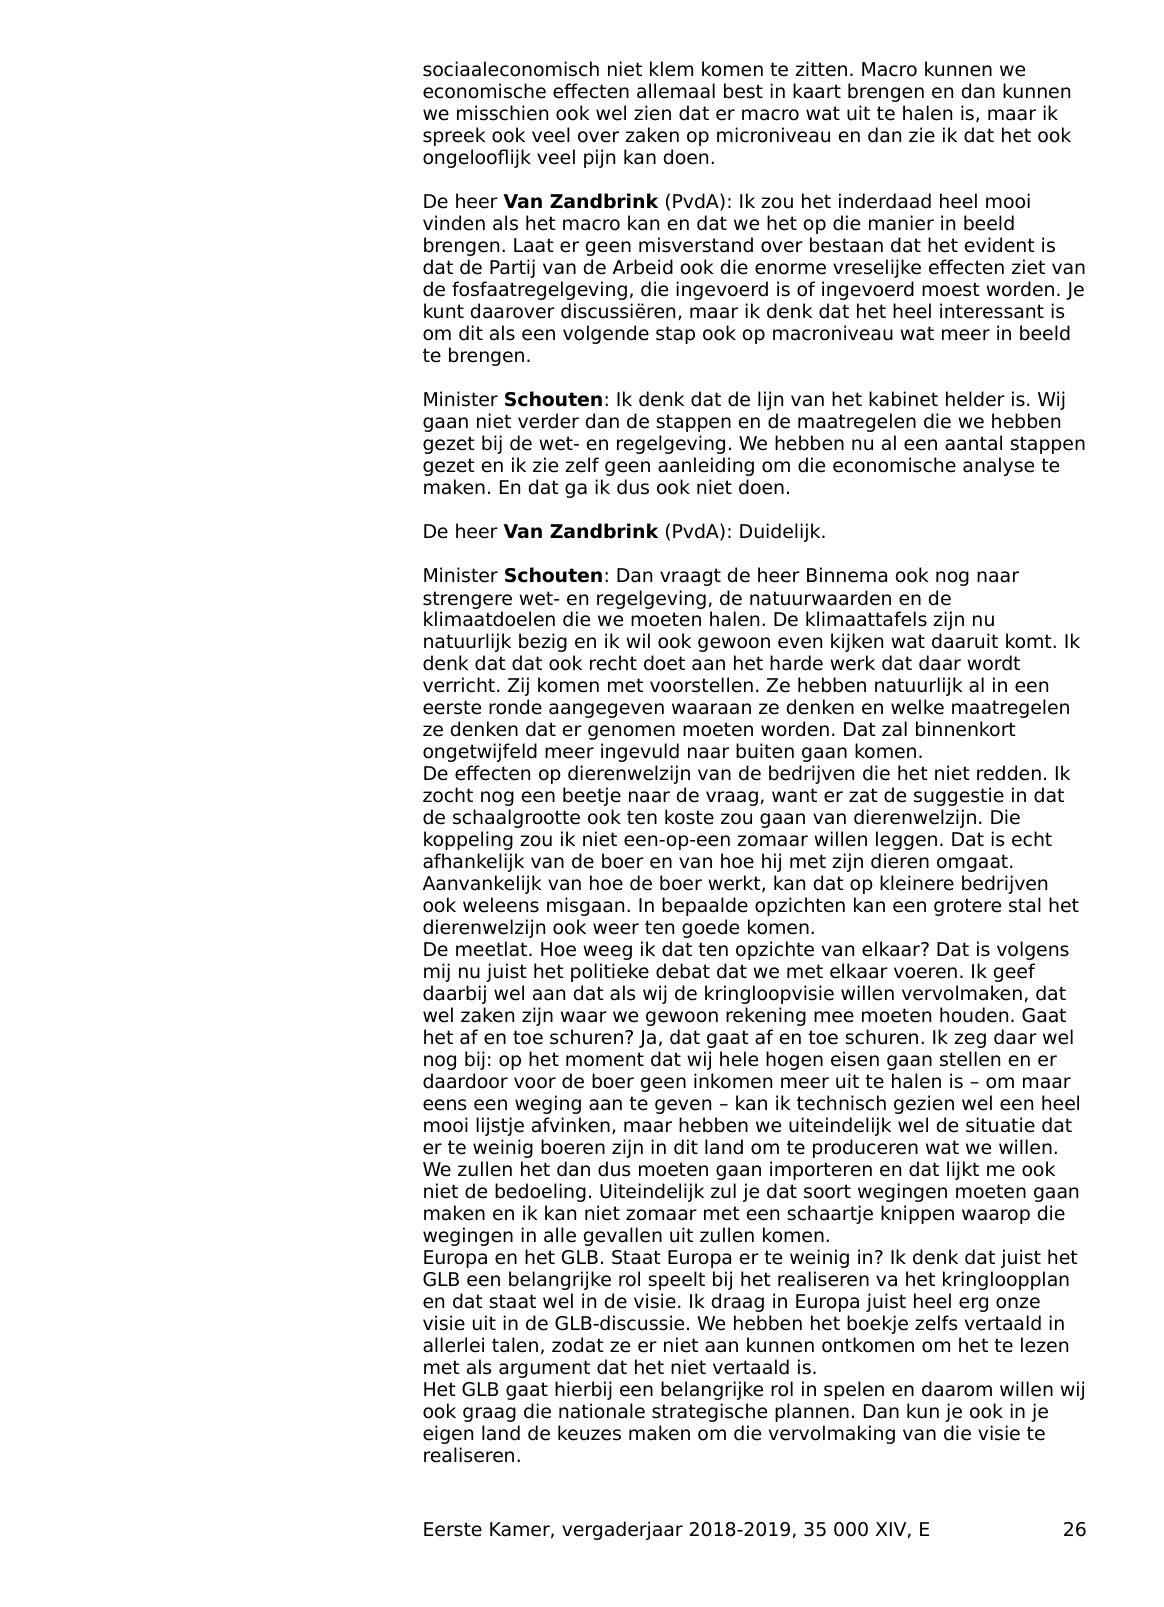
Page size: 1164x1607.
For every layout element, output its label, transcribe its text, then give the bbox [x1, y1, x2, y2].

text Minister Schouten: Ik denk dat de lijn van het kabinet helder is. Wij gaan niet verder dan de stappen en de maatregelen die we hebben gezet bij de wet- en regelgeving. We hebben nu al een aantal stappen gezet en ik zie zelf geen aanleiding om die economische analyse te maken. En dat ga ik dus ook niet doen. [422, 389, 1087, 499]
text De effecten op dierenwelzijn van de bedrijven die het niet redden. Ik zocht nog een beetje naar de vraag, want er zat de suggestie in dat de schaalgrootte ook ten koste zou gaan van dierenwelzijn. Die koppeling zou ik niet een-op-een zomaar willen leggen. Dat is echt afhankelijk van de boer en van hoe hij met zijn dieren omgaat. Aanvankelijk van hoe de boer werkt, kan dat op kleinere bedrijven ook weleens misgaan. In bepaalde opzichten kan een grotere stal het dierenwelzijn ook weer ten goede komen. [422, 763, 1087, 939]
text Het GLB gaat hierbij een belangrijke rol in spelen en daarom willen wij ook graag die nationale strategische plannen. Dan kun je ook in je eigen land de keuzes maken om die vervolmaking van die visie te realiseren. [422, 1379, 1087, 1467]
text De heer Van Zandbrink (PvdA): Duidelijk. [422, 521, 1087, 543]
text De meetlat. Hoe weeg ik dat ten opzichte van elkaar? Dat is volgens mij nu juist het politieke debat dat we met elkaar voeren. Ik geef daarbij wel aan dat als wij de kringloopvisie willen vervolmaken, dat wel zaken zijn waar we gewoon rekening mee moeten houden. Gaat het af en toe schuren? Ja, dat gaat af en toe schuren. Ik zeg daar wel nog bij: op het moment dat wij hele hogen eisen gaan stellen en er daardoor voor de boer geen inkomen meer uit te halen is – om maar eens een weging aan te geven – kan ik technisch gezien wel een heel mooi lijstje afvinken, maar hebben we uiteindelijk wel de situatie dat er te weinig boeren zijn in dit land om te produceren wat we willen. We zullen het dan dus moeten gaan importeren en dat lijkt me ook niet de bedoeling. Uiteindelijk zul je dat soort wegingen moeten gaan maken en ik kan niet zomaar met een schaartje knippen waarop die wegingen in alle gevallen uit zullen komen. [422, 939, 1087, 1247]
text sociaaleconomisch niet klem komen te zitten. Macro kunnen we economische effecten allemaal best in kaart brengen en dan kunnen we misschien ook wel zien dat er macro wat uit te halen is, maar ik spreek ook veel over zaken op microniveau en dan zie ik dat het ook ongelooflijk veel pijn kan doen. [422, 59, 1087, 169]
text Minister Schouten: Dan vraagt de heer Binnema ook nog naar strengere wet- en regelgeving, de natuurwaarden en de klimaatdoelen die we moeten halen. De klimaattafels zijn nu natuurlijk bezig en ik wil ook gewoon even kijken wat daaruit komt. Ik denk dat dat ook recht doet aan het harde werk dat daar wordt verricht. Zij komen met voorstellen. Ze hebben natuurlijk al in een eerste ronde aangegeven waaraan ze denken en welke maatregelen ze denken dat er genomen moeten worden. Dat zal binnenkort ongetwijfeld meer ingevuld naar buiten gaan komen. [422, 565, 1087, 763]
text De heer Van Zandbrink (PvdA): Ik zou het inderdaad heel mooi vinden als het macro kan en dat we het op die manier in beeld brengen. Laat er geen misverstand over bestaan dat het evident is dat de Partij van de Arbeid ook die enorme vreselijke effecten ziet van de fosfaatregelgeving, die ingevoerd is of ingevoerd moest worden. Je kunt daarover discussiëren, maar ik denk dat het heel interessant is om dit als een volgende stap ook op macroniveau wat meer in beeld te brengen. [422, 191, 1087, 367]
text Europa en het GLB. Staat Europa er te weinig in? Ik denk dat juist het GLB een belangrijke rol speelt bij het realiseren va het kringloopplan en dat staat wel in de visie. Ik draag in Europa juist heel erg onze visie uit in de GLB-discussie. We hebben het boekje zelfs vertaald in allerlei talen, zodat ze er niet aan kunnen ontkomen om het te lezen met als argument dat het niet vertaald is. [422, 1247, 1087, 1379]
